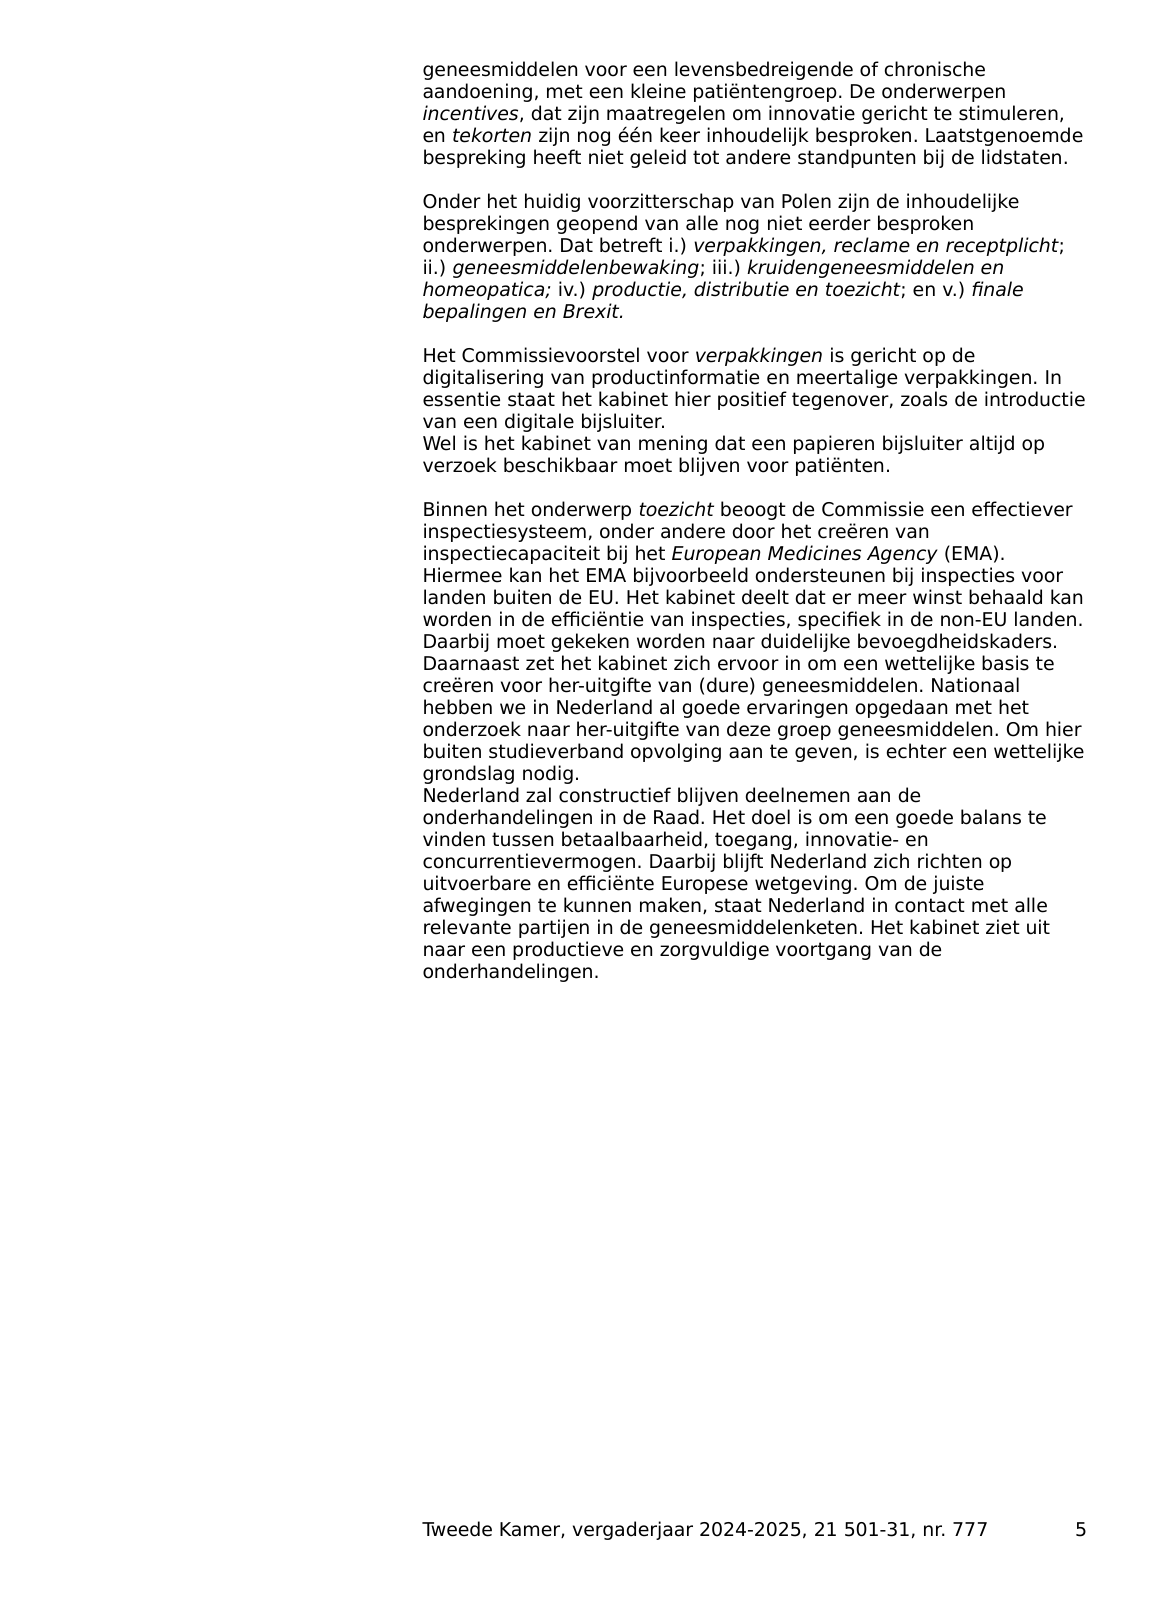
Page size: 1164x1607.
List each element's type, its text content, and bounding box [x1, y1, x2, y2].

text Wel is het kabinet van mening dat een papieren bijsluiter altijd op verzoek beschikbaar moet blijven voor patiënten. [422, 433, 1087, 477]
text geneesmiddelen voor een levensbedreigende of chronische aandoening, met een kleine patiëntengroep. De onderwerpen incentives, dat zijn maatregelen om innovatie gericht te stimuleren, en tekorten zijn nog één keer inhoudelijk besproken. Laatstgenoemde bespreking heeft niet geleid tot andere standpunten bij de lidstaten. [422, 59, 1087, 169]
text Binnen het onderwerp toezicht beoogt de Commissie een effectiever inspectiesysteem, onder andere door het creëren van inspectiecapaciteit bij het European Medicines Agency (EMA). Hiermee kan het EMA bijvoorbeeld ondersteunen bij inspecties voor landen buiten de EU. Het kabinet deelt dat er meer winst behaald kan worden in de efficiëntie van inspecties, specifiek in de non-EU landen. Daarbij moet gekeken worden naar duidelijke bevoegdheidskaders. [422, 499, 1087, 653]
text Daarnaast zet het kabinet zich ervoor in om een wettelijke basis te creëren voor her-uitgifte van (dure) geneesmiddelen. Nationaal hebben we in Nederland al goede ervaringen opgedaan met het onderzoek naar her-uitgifte van deze groep geneesmiddelen. Om hier buiten studieverband opvolging aan te geven, is echter een wettelijke grondslag nodig. [422, 653, 1087, 785]
text Nederland zal constructief blijven deelnemen aan de onderhandelingen in de Raad. Het doel is om een goede balans te vinden tussen betaalbaarheid, toegang, innovatie- en concurrentievermogen. Daarbij blijft Nederland zich richten op uitvoerbare en efficiënte Europese wetgeving. Om de juiste afwegingen te kunnen maken, staat Nederland in contact met alle relevante partijen in de geneesmiddelenketen. Het kabinet ziet uit naar een productieve en zorgvuldige voortgang van de onderhandelingen. [422, 785, 1087, 983]
text Het Commissievoorstel voor verpakkingen is gericht op de digitalisering van productinformatie en meertalige verpakkingen. In essentie staat het kabinet hier positief tegenover, zoals de introductie van een digitale bijsluiter. [422, 345, 1087, 433]
text Onder het huidig voorzitterschap van Polen zijn de inhoudelijke besprekingen geopend van alle nog niet eerder besproken onderwerpen. Dat betreft i.) verpakkingen, reclame en receptplicht; ii.) geneesmiddelenbewaking; iii.) kruidengeneesmiddelen en homeopatica; iv.) productie, distributie en toezicht; en v.) finale bepalingen en Brexit. [422, 191, 1087, 323]
